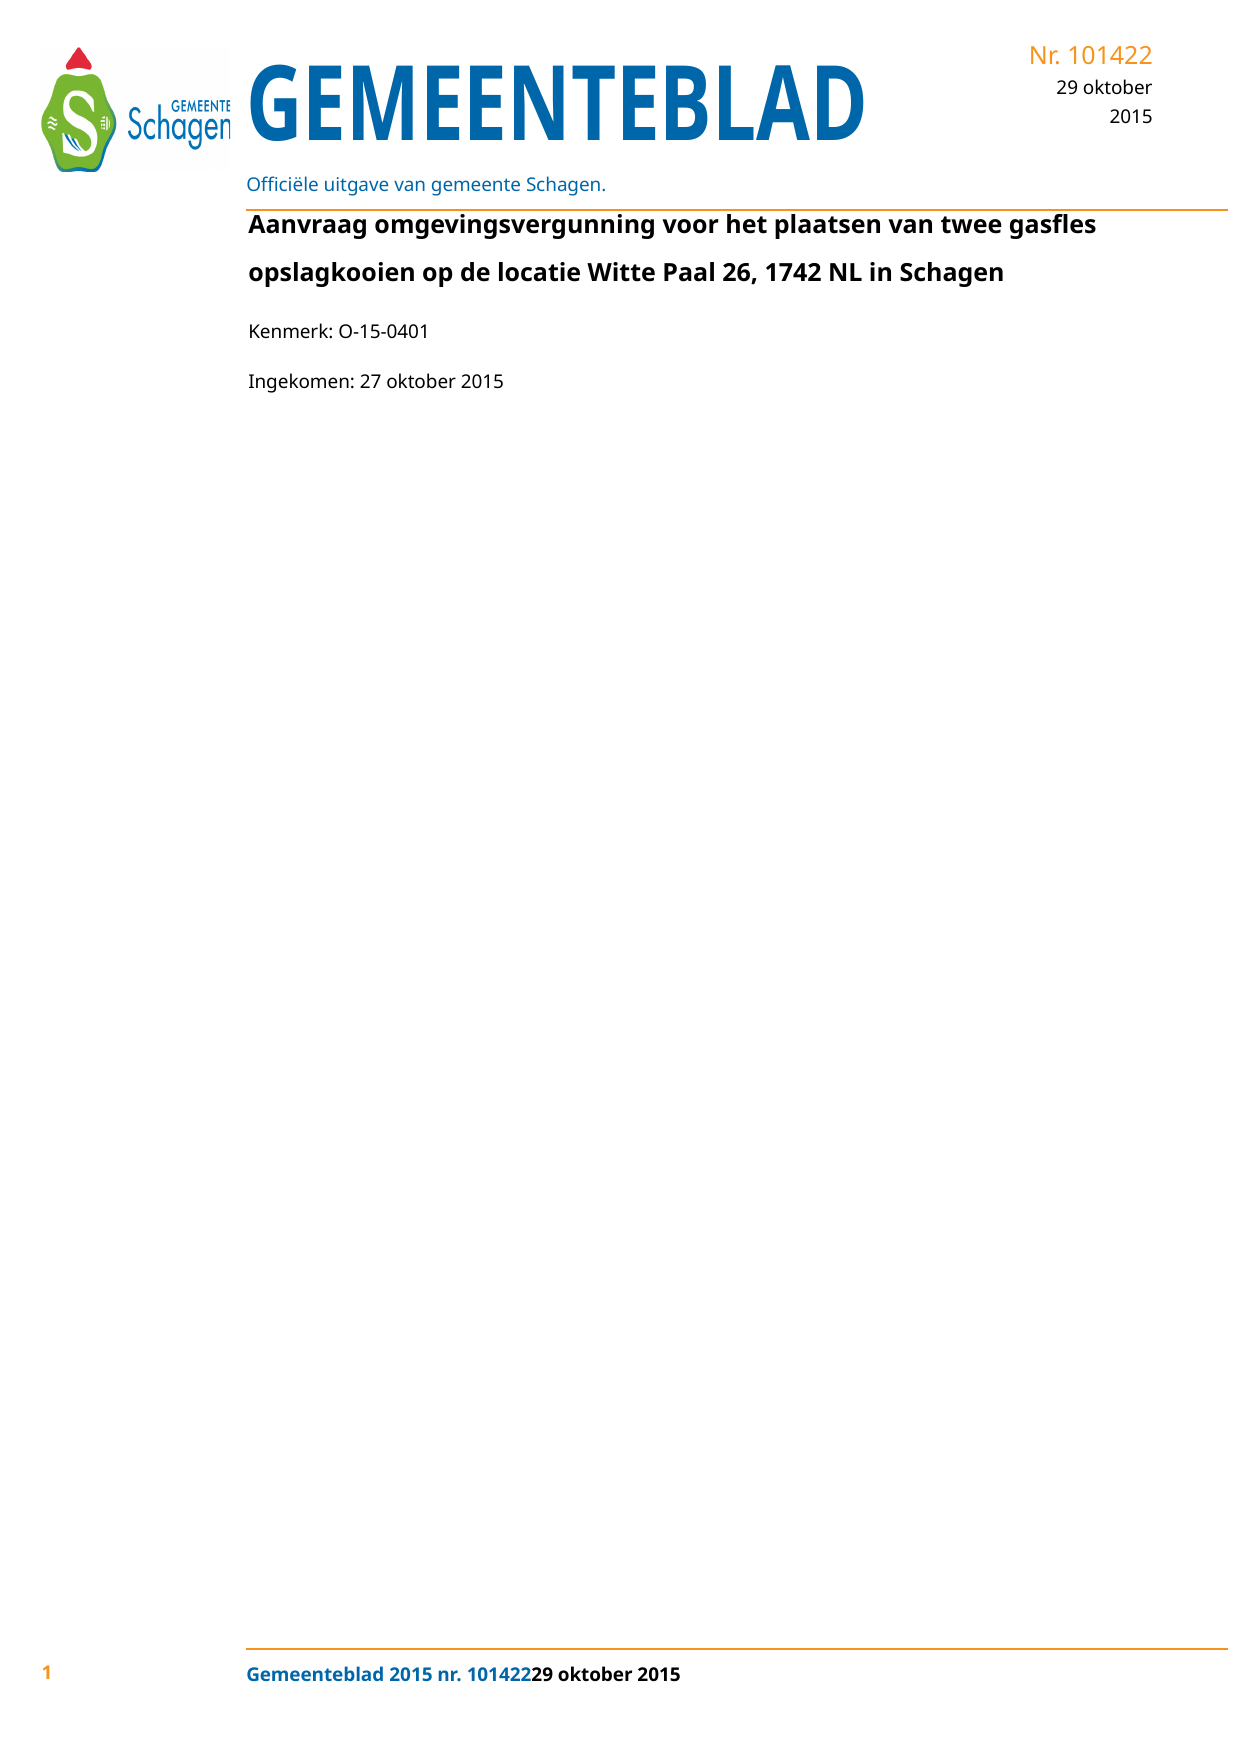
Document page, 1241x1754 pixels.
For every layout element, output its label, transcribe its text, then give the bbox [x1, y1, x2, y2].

text Aanvraag omgevingsvergunning voor het plaatsen van twee gasfles opslagkooien op de locatie Witte Paal 26, 1742 NL in Schagen [248, 211, 1152, 288]
text Kenmerk: O-15-0401 [248, 318, 1152, 344]
text Ingekomen: 27 oktober 2015 [248, 368, 1152, 394]
picture [41, 47, 231, 172]
